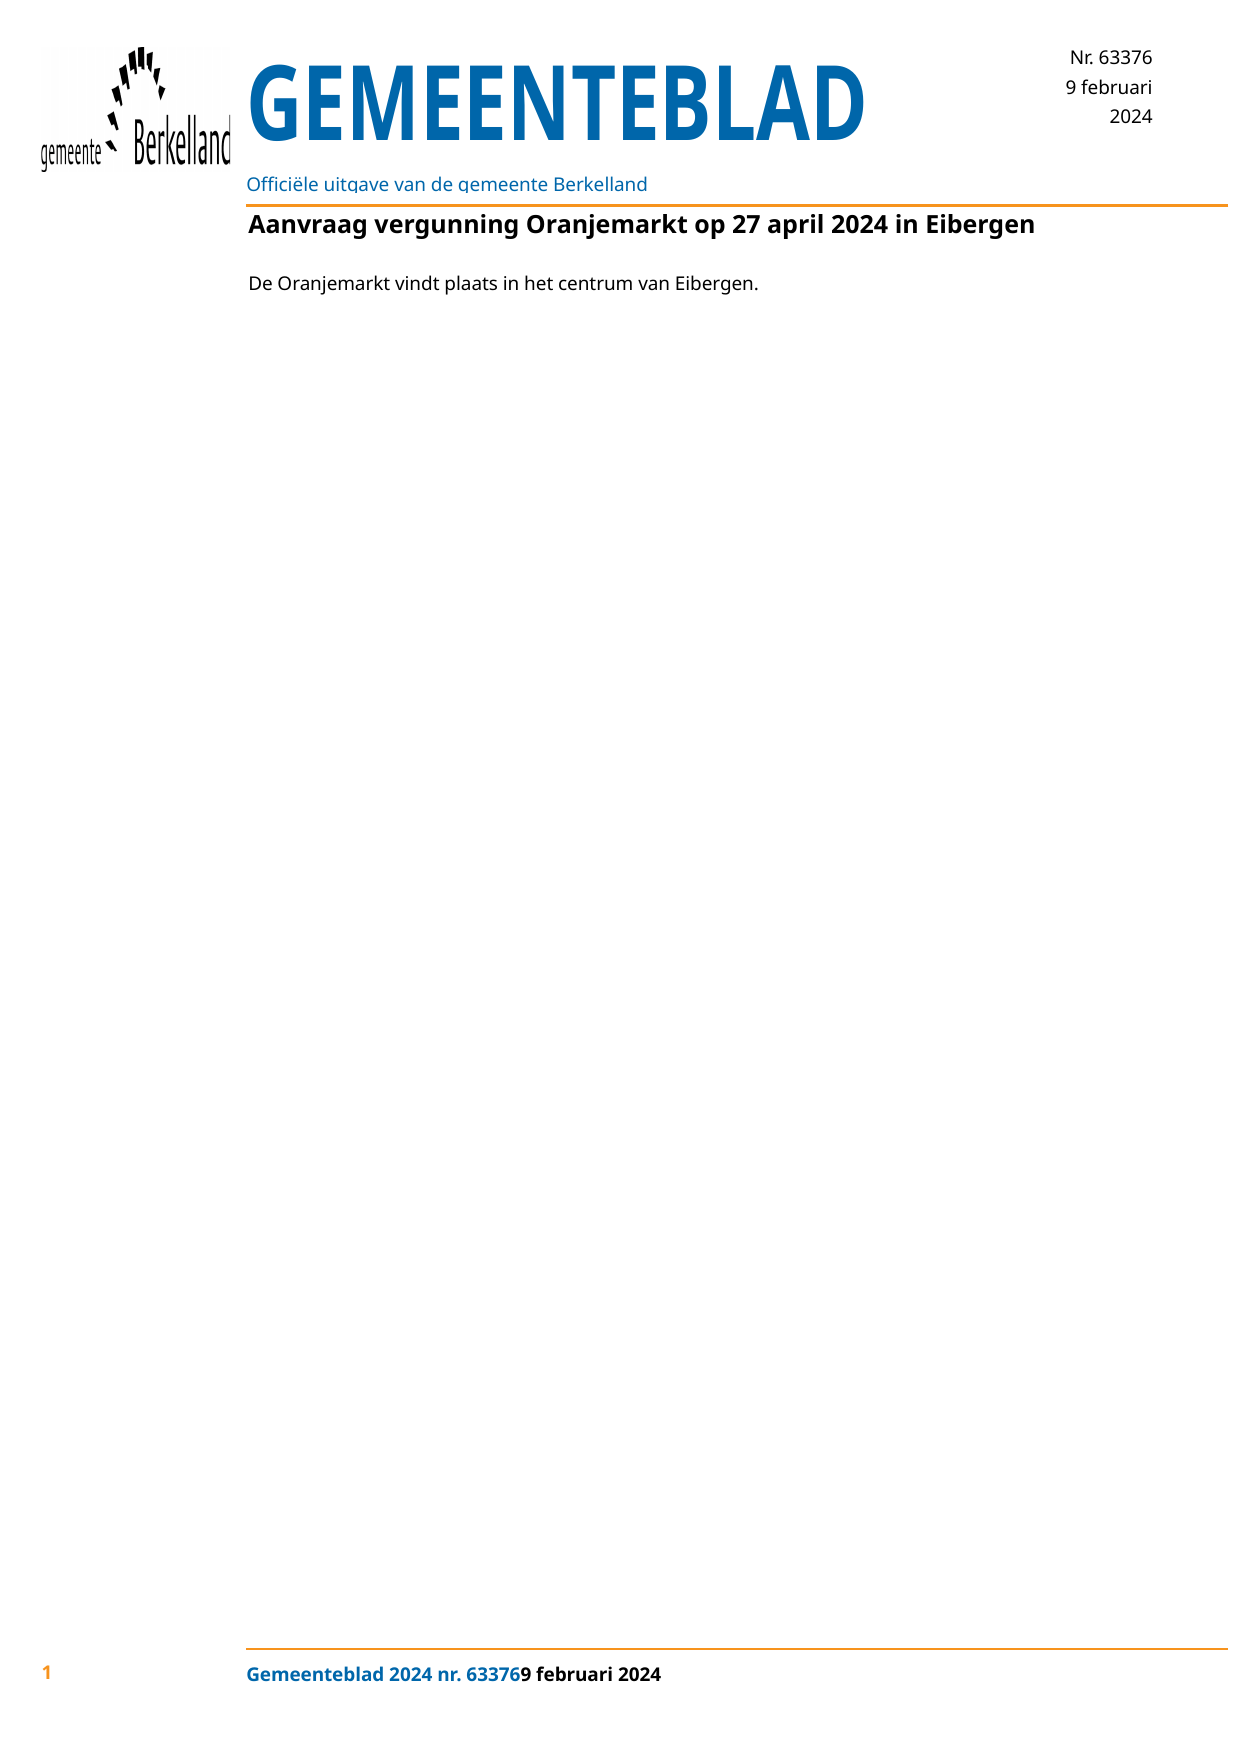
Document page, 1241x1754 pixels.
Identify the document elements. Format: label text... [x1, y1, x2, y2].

picture [41, 47, 231, 172]
text De Oranjemarkt vindt plaats in het centrum van Eibergen. [248, 270, 1152, 296]
text Aanvraag vergunning Oranjemarkt op 27 april 2024 in Eibergen [248, 207, 1152, 241]
